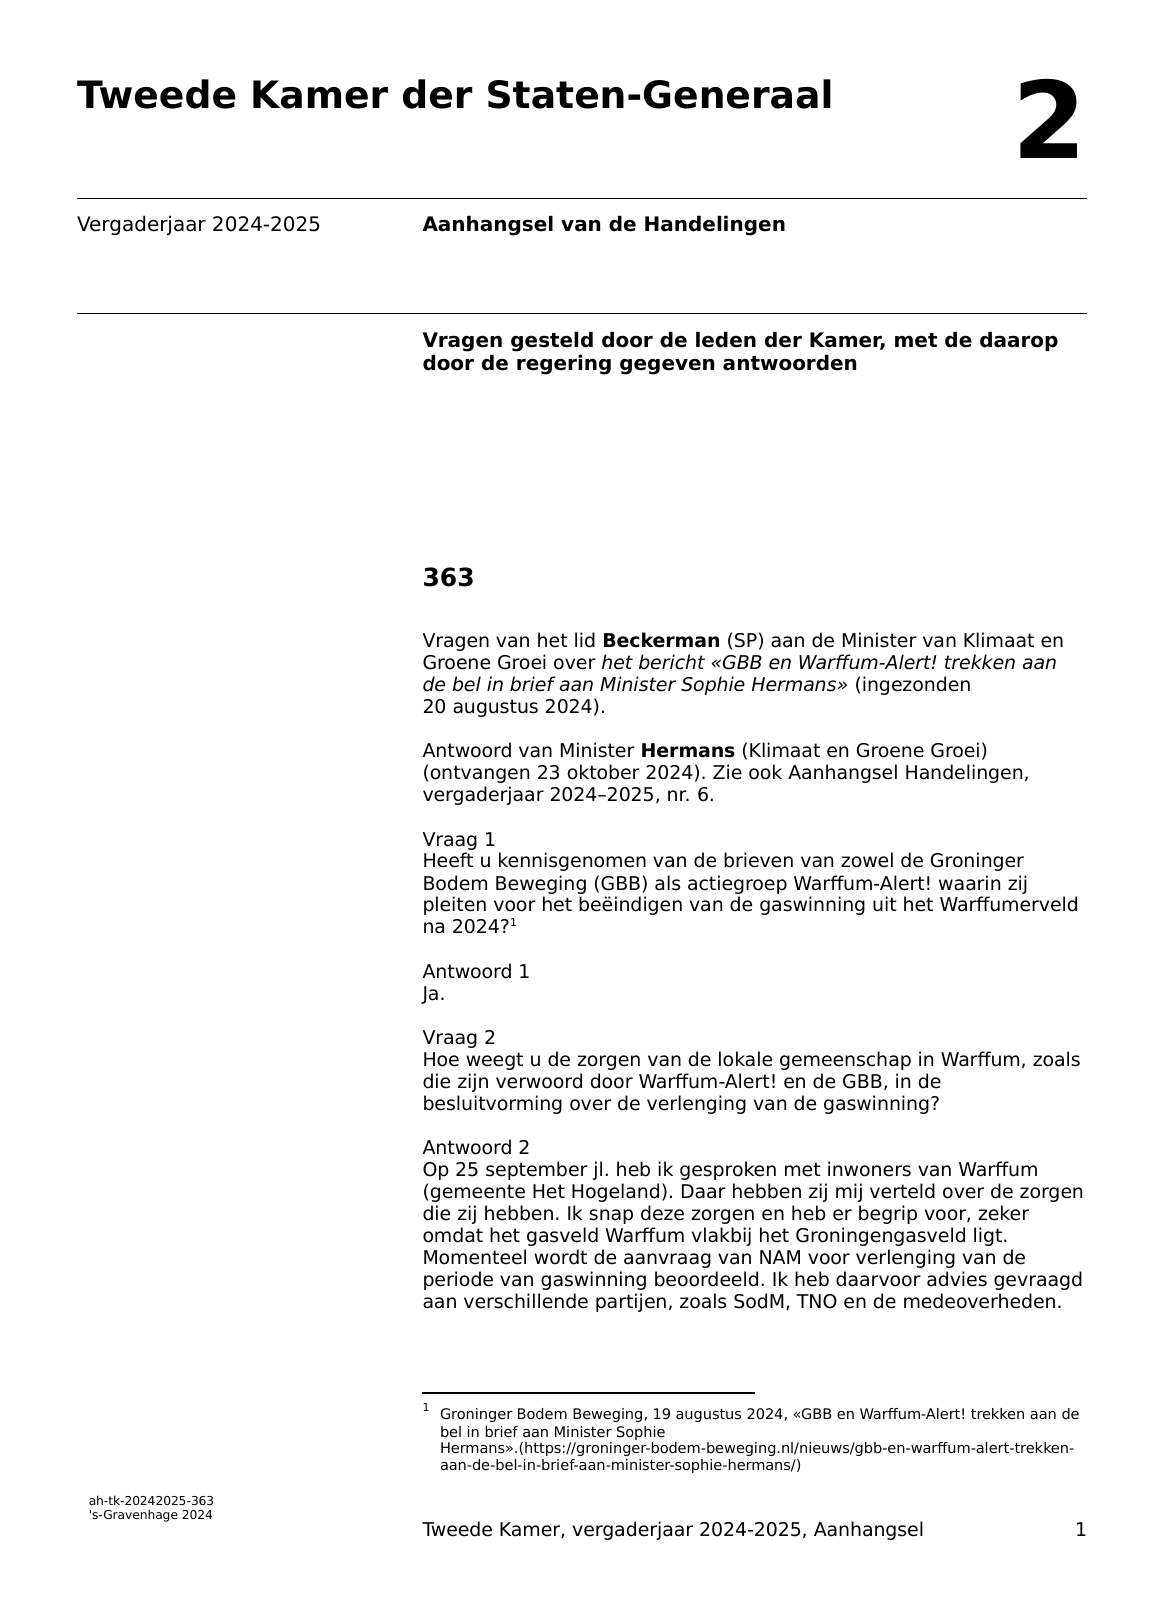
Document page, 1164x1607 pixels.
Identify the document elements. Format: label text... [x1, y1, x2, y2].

table_cell Aanhangsel van de Handelingen [422, 199, 1087, 313]
text Antwoord van Minister Hermans (Klimaat en Groene Groei) (ontvangen 23 oktober 2024). Zie ook Aanhangsel Handelingen, vergaderjaar 2024–2025, nr. 6. [422, 740, 1087, 806]
text Ja. [422, 982, 1087, 1004]
text ah-tk-20242025-363 [88, 1494, 323, 1508]
text Op 25 september jl. heb ik gesproken met inwoners van Warffum (gemeente Het Hogeland). Daar hebben zij mij verteld over de zorgen die zij hebben. Ik snap deze zorgen en heb er begrip voor, zeker omdat het gasveld Warffum vlakbij het Groningengasveld ligt. Momenteel wordt de aanvraag van NAM voor verlenging van de periode van gaswinning beoordeeld. Ik heb daarvoor advies gevraagd aan verschillende partijen, zoals SodM, TNO en de medeoverheden. [422, 1159, 1087, 1313]
text Hoe weegt u de zorgen van de lokale gemeenschap in Warffum, zoals die zijn verwoord door Warffum-Alert! en de GBB, in de besluitvorming over de verlenging van de gaswinning? [422, 1049, 1087, 1114]
table_cell Vragen gesteld door de leden der Kamer, met de daarop door de regering gegeven antwoorden [422, 314, 1087, 375]
text 's-Gravenhage 2024 [88, 1508, 323, 1522]
text Vragen van het lid Beckerman (SP) aan de Minister van Klimaat en Groene Groei over het bericht «GBB en Warffum-Alert! trekken aan de bel in brief aan Minister Sophie Hermans» (ingezonden 20 augustus 2024). [422, 630, 1087, 718]
text Vraag 2 [422, 1027, 1087, 1049]
table_cell Vergaderjaar 2024-2025 [77, 199, 422, 313]
text 363 [422, 563, 1087, 592]
table_cell [77, 314, 422, 375]
text Heeft u kennisgenomen van de brieven van zowel de Groninger Bodem Beweging (GBB) als actiegroep Warffum-Alert! waarin zij pleiten voor het beëindigen van de gaswinning uit het Warffumerveld na 2024? [422, 850, 1087, 938]
text Vraag 1 [422, 828, 1087, 850]
table_header 2 [886, 59, 1087, 198]
text Groninger Bodem Beweging, 19 augustus 2024, «GBB en Warffum-Alert! trekken aan de bel in brief aan Minister Sophie Hermans».(https://groninger-bodem-beweging.nl/nieuws/gbb-en-warffum-alert-trekken-aan-de-bel-in-brief-aan-minister-sophie-hermans/) [422, 1402, 1087, 1474]
text Antwoord 1 [422, 961, 1087, 982]
table_header Tweede Kamer der Staten-Generaal [77, 59, 886, 198]
text Antwoord 2 [422, 1137, 1087, 1159]
